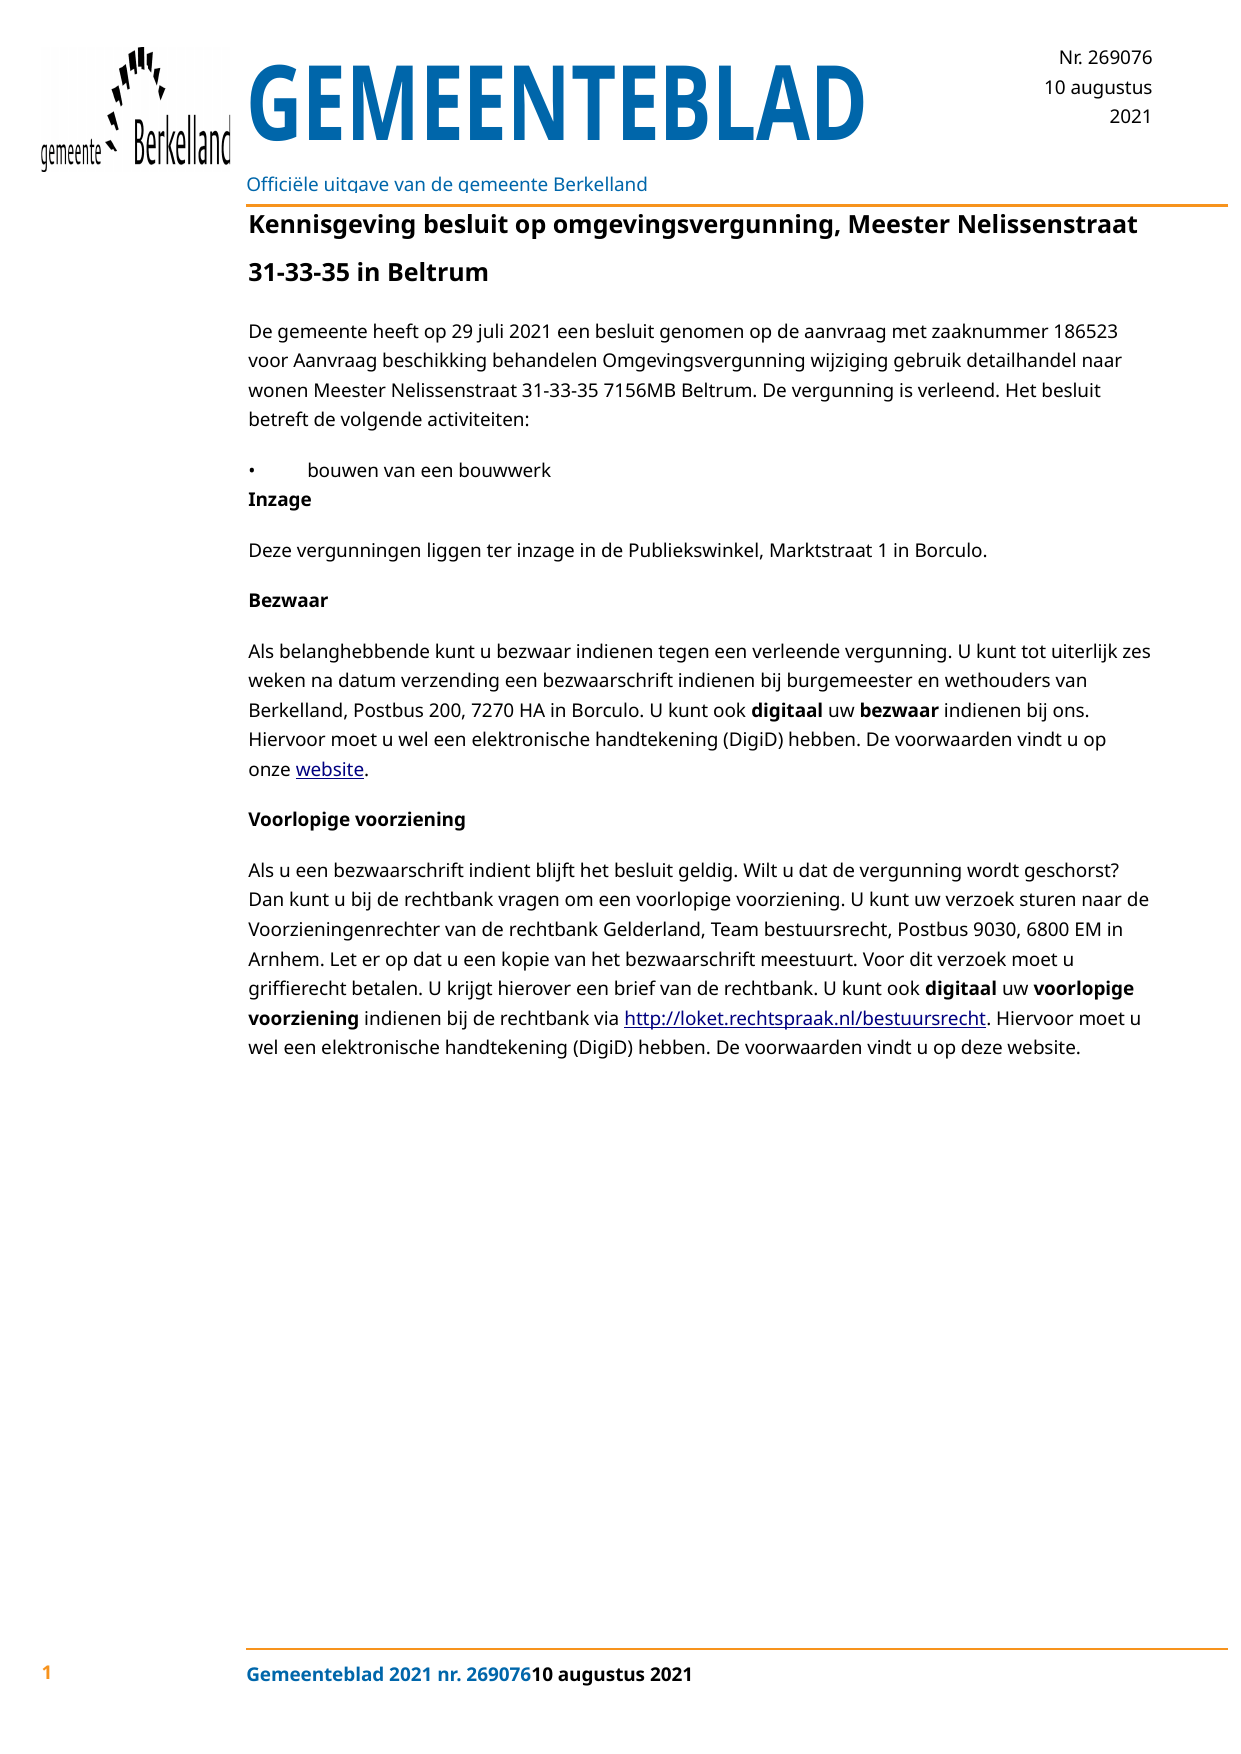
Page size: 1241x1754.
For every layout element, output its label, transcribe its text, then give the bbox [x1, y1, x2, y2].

text Inzage [248, 487, 1152, 512]
text De gemeente heeft op 29 juli 2021 een besluit genomen op de aanvraag met zaaknummer 186523 voor Aanvraag beschikking behandelen Omgevingsvergunning wijziging gebruik detailhandel naar wonen Meester Nelissenstraat 31-33-35 7156MB Beltrum. De vergunning is verleend. Het besluit betreft de volgende activiteiten: [248, 318, 1152, 432]
picture [41, 47, 231, 172]
text Als belanghebbende kunt u bezwaar indienen tegen een verleende vergunning. U kunt tot uiterlijk zes weken na datum verzending een bezwaarschrift indienen bij burgemeester en wethouders van Berkelland, Postbus 200, 7270 HA in Borculo. U kunt ook digitaal uw bezwaar indienen bij ons. Hiervoor moet u wel een elektronische handtekening (DigiD) hebben. De voorwaarden vindt u op onze website. [248, 638, 1152, 782]
text Voorlopige voorziening [248, 807, 1152, 832]
text Bezwaar [248, 587, 1152, 613]
text Als u een bezwaarschrift indient blijft het besluit geldig. Wilt u dat de vergunning wordt geschorst? Dan kunt u bij de rechtbank vragen om een voorlopige voorziening. U kunt uw verzoek sturen naar de Voorzieningenrechter van de rechtbank Gelderland, Team bestuursrecht, Postbus 9030, 6800 EM in Arnhem. Let er op dat u een kopie van het bezwaarschrift meestuurt. Voor dit verzoek moet u griffierecht betalen. U krijgt hierover een brief van de rechtbank. U kunt ook digitaal uw voorlopige voorziening indienen bij de rechtbank via http://loket.rechtspraak.nl/bestuursrecht. Hiervoor moet u wel een elektronische handtekening (DigiD) hebben. De voorwaarden vindt u op deze website. [248, 857, 1152, 1060]
list bouwen van een bouwwerk [248, 457, 1152, 483]
text Kennisgeving besluit op omgevingsvergunning, Meester Nelissenstraat 31-33-35 in Beltrum [248, 207, 1152, 288]
text Deze vergunningen liggen ter inzage in de Publiekswinkel, Marktstraat 1 in Borculo. [248, 537, 1152, 563]
